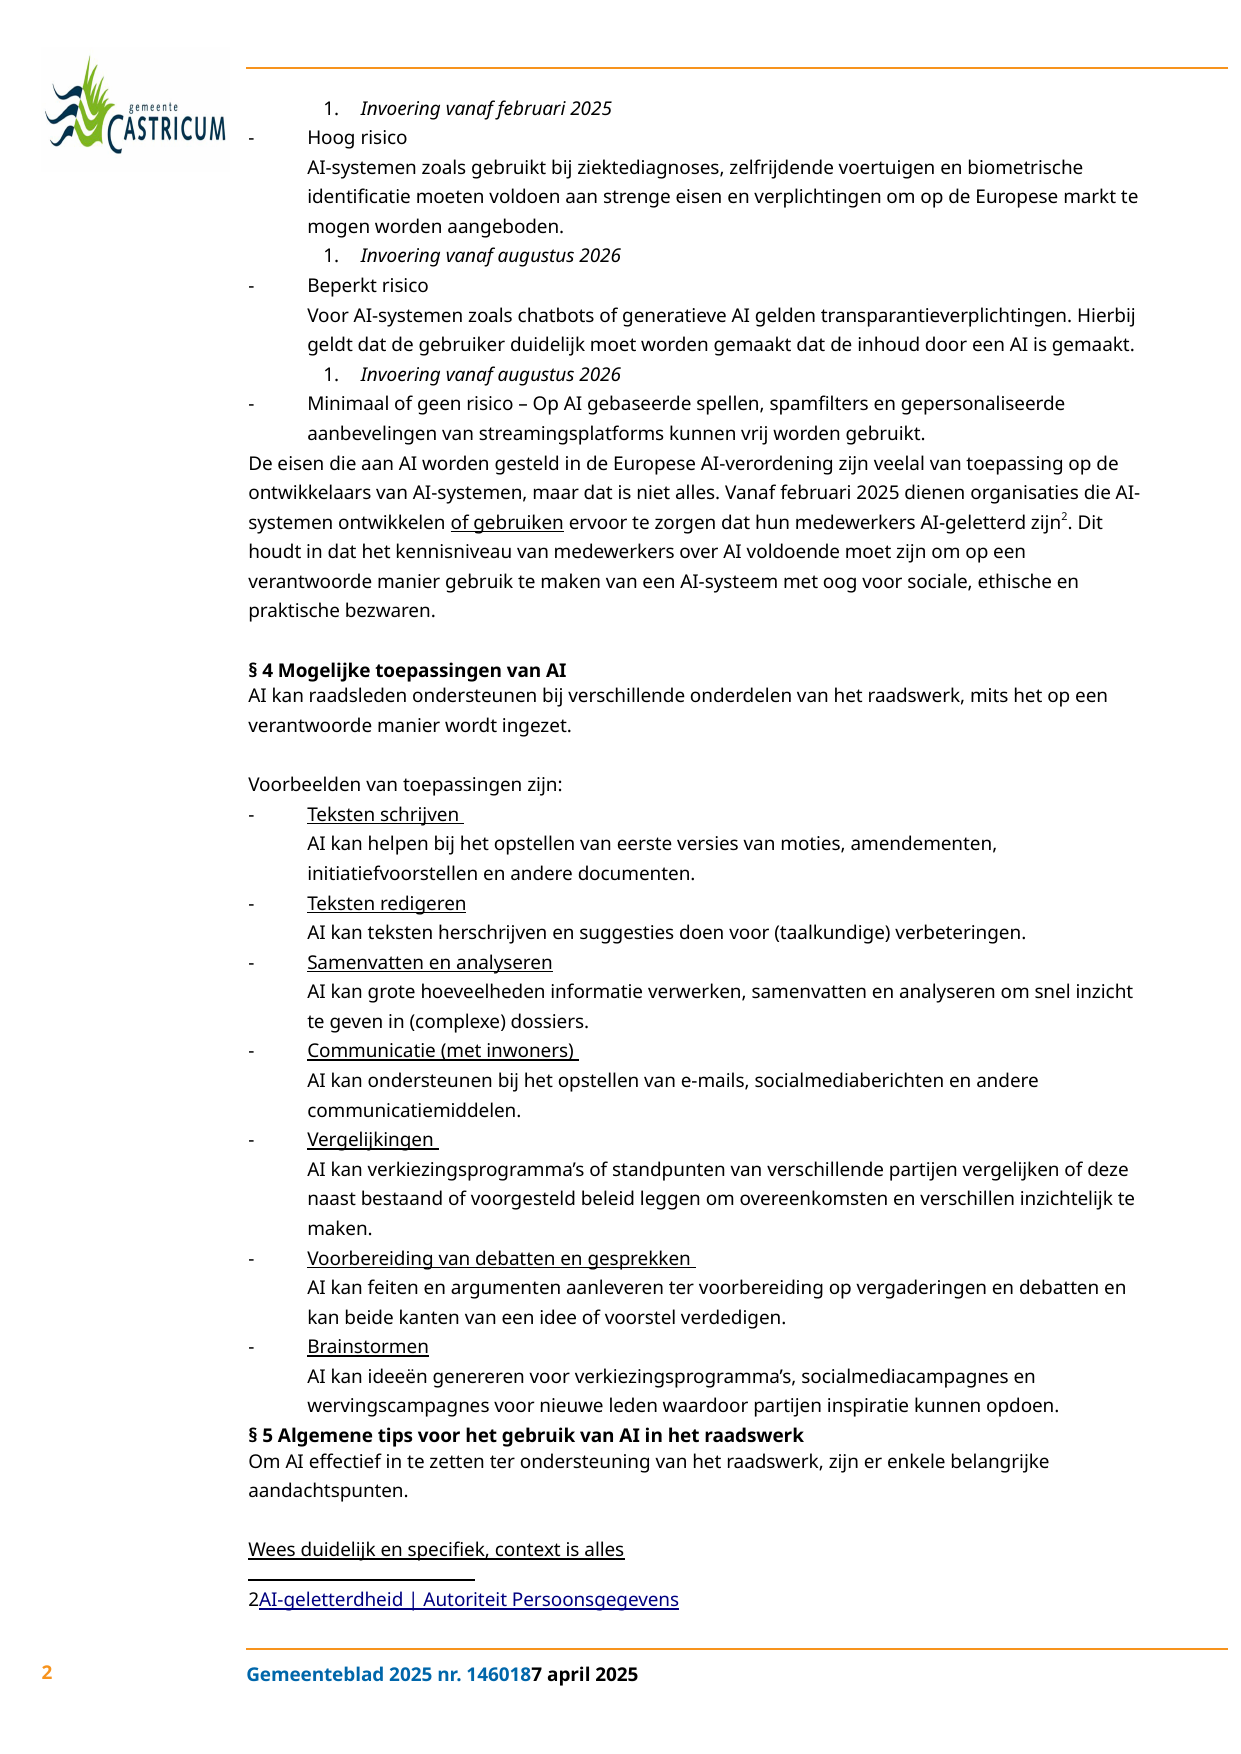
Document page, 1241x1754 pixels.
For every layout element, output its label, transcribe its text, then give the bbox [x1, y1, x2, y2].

text AI-geletterdheid | Autoriteit Persoonsgegevens [248, 1586, 1152, 1612]
list AI kan grote hoeveelheden informatie verwerken, samenvatten en analyseren om snel inzicht te geven in (complexe) dossiers. [248, 978, 1152, 1034]
list Vergelijkingen [248, 1126, 1152, 1152]
text Om AI effectief in te zetten ter ondersteuning van het raadswerk, zijn er enkele belangrijke aandachtspunten. [248, 1448, 1152, 1503]
list Invoering vanaf augustus 2026 [323, 361, 1152, 387]
list Minimaal of geen risico – Op AI gebaseerde spellen, spamfilters en gepersonaliseerde aanbevelingen van streamingsplatforms kunnen vrij worden gebruikt. [248, 391, 1152, 446]
text AI kan raadsleden ondersteunen bij verschillende onderdelen van het raadswerk, mits het op een verantwoorde manier wordt ingezet. [248, 683, 1152, 738]
list AI kan verkiezingsprogramma’s of standpunten van verschillende partijen vergelijken of deze naast bestaand of voorgesteld beleid leggen om overeenkomsten en verschillen inzichtelijk te maken. [248, 1156, 1152, 1241]
list Beperkt risico [248, 272, 1152, 298]
list Teksten redigeren [248, 890, 1152, 915]
list Communicatie (met inwoners) [248, 1038, 1152, 1063]
list Brainstormen [248, 1333, 1152, 1359]
text § 4 Mogelijke toepassingen van AI [248, 657, 1152, 683]
list Samenvatten en analyseren [248, 949, 1152, 974]
text Voorbeelden van toepassingen zijn: [248, 771, 1152, 797]
list Invoering vanaf februari 2025 [323, 95, 1152, 121]
list AI kan ondersteunen bij het opstellen van e-mails, socialmediaberichten en andere communicatiemiddelen. [248, 1067, 1152, 1122]
list Teksten schrijven [248, 801, 1152, 827]
text § 5 Algemene tips voor het gebruik van AI in het raadswerk [248, 1422, 1152, 1448]
list AI kan helpen bij het opstellen van eerste versies van moties, amendementen, initiatiefvoorstellen en andere documenten. [248, 831, 1152, 886]
list AI-systemen zoals gebruikt bij ziektediagnoses, zelfrijdende voertuigen en biometrische identificatie moeten voldoen aan strenge eisen en verplichtingen om op de Europese markt te mogen worden aangeboden. [248, 154, 1152, 239]
text Wees duidelijk en specifiek, context is alles [248, 1537, 1152, 1562]
picture [41, 47, 231, 172]
list AI kan teksten herschrijven en suggesties doen voor (taalkundige) verbeteringen. [248, 919, 1152, 945]
list Voorbereiding van debatten en gesprekken [248, 1245, 1152, 1270]
list AI kan ideeën genereren voor verkiezingsprogramma’s, socialmediacampagnes en wervingscampagnes voor nieuwe leden waardoor partijen inspiratie kunnen opdoen. [248, 1363, 1152, 1418]
text De eisen die aan AI worden gesteld in de Europese AI-verordening zijn veelal van toepassing op de ontwikkelaars van AI-systemen, maar dat is niet alles. Vanaf februari 2025 dienen organisaties die AI-systemen ontwikkelen of gebruiken ervoor te zorgen dat hun medewerkers AI-geletterd zijn. Dit houdt in dat het kennisniveau van medewerkers over AI voldoende moet zijn om op een verantwoorde manier gebruik te maken van een AI-systeem met oog voor sociale, ethische en praktische bezwaren. [248, 450, 1152, 623]
list Hoog risico [248, 124, 1152, 150]
list Voor AI-systemen zoals chatbots of generatieve AI gelden transparantieverplichtingen. Hierbij geldt dat de gebruiker duidelijk moet worden gemaakt dat de inhoud door een AI is gemaakt. [248, 302, 1152, 357]
list Invoering vanaf augustus 2026 [323, 243, 1152, 268]
list AI kan feiten en argumenten aanleveren ter voorbereiding op vergaderingen en debatten en kan beide kanten van een idee of voorstel verdedigen. [248, 1274, 1152, 1329]
